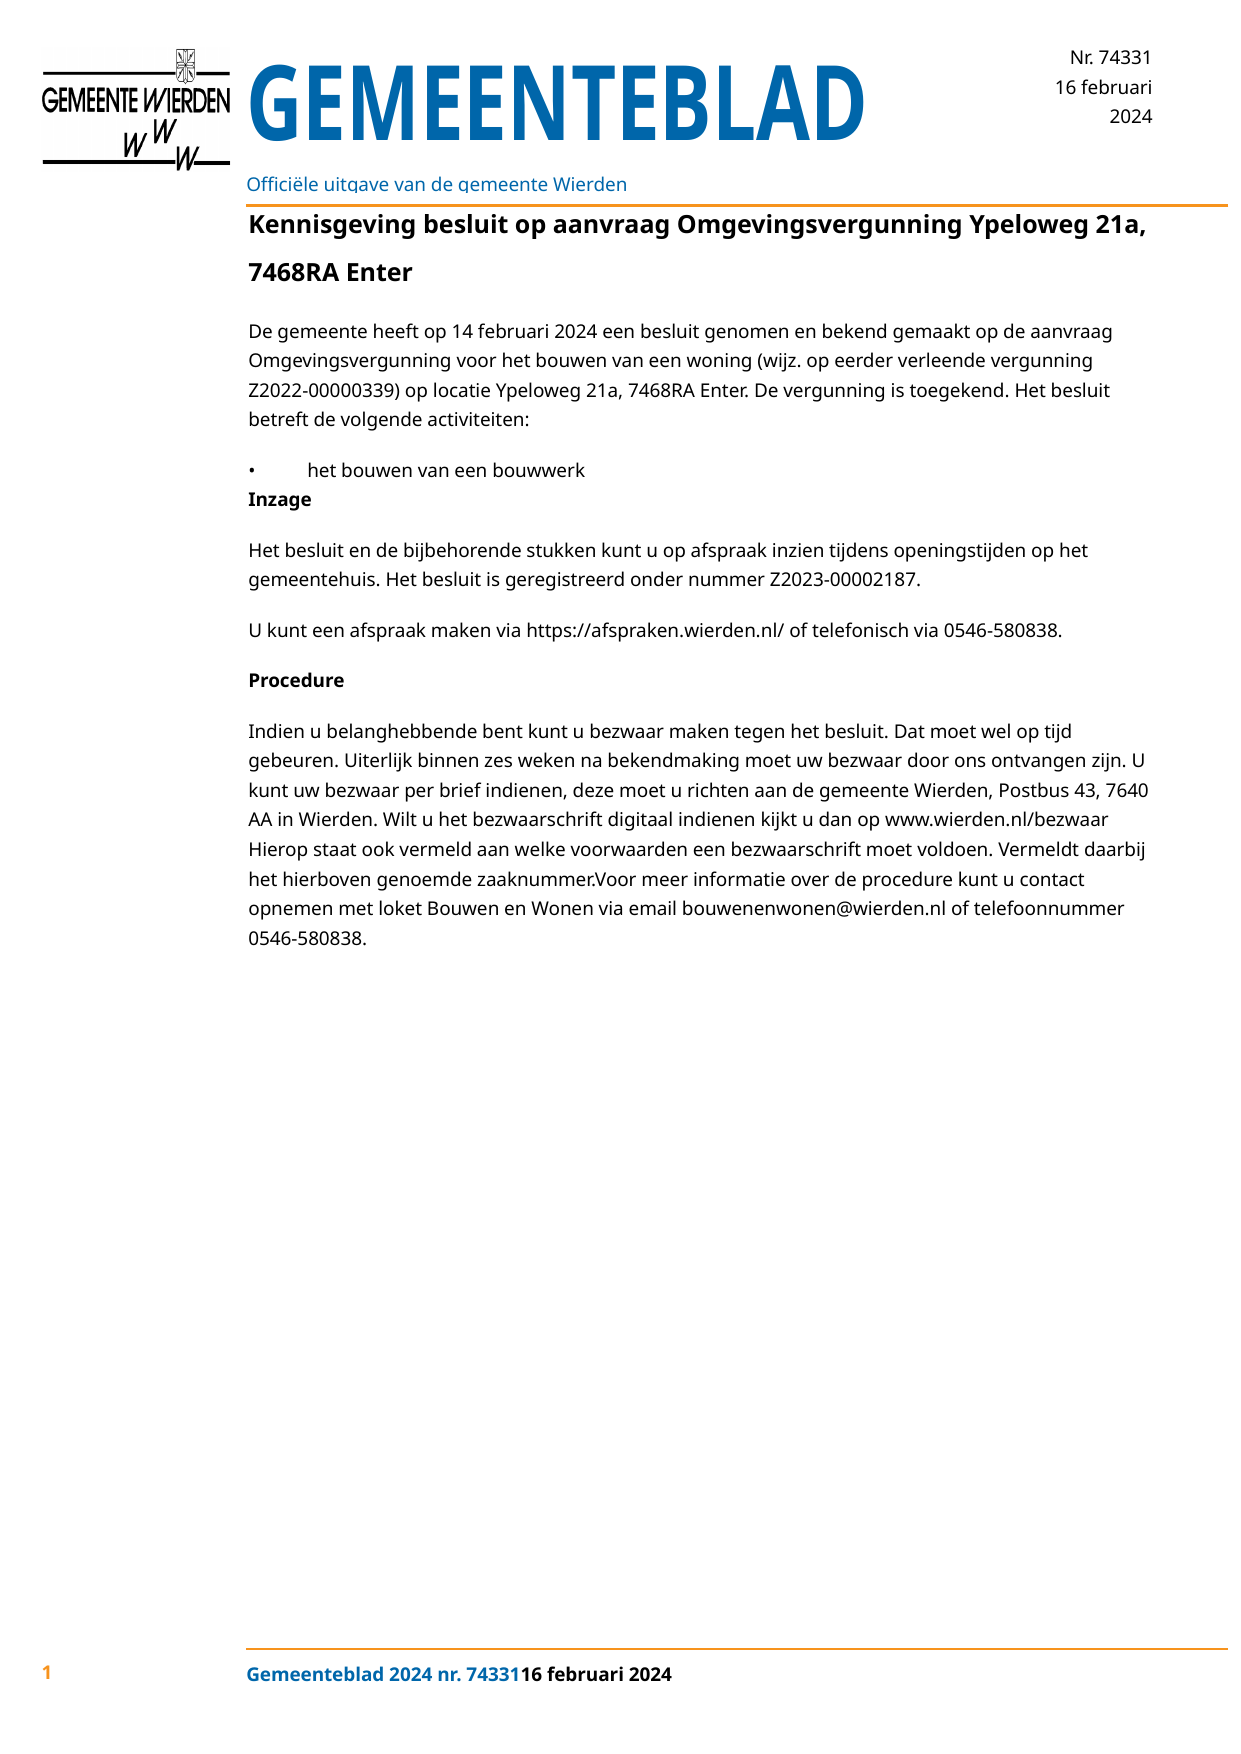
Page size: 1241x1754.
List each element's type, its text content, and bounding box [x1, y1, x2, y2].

text Kennisgeving besluit op aanvraag Omgevingsvergunning Ypeloweg 21a, 7468RA Enter [248, 207, 1152, 288]
text U kunt een afspraak maken via https://afspraken.wierden.nl/ of telefonisch via 0546-580838. [248, 617, 1152, 643]
text Het besluit en de bijbehorende stukken kunt u op afspraak inzien tijdens openingstijden op het gemeentehuis. Het besluit is geregistreerd onder nummer Z2023-00002187. [248, 537, 1152, 592]
text Inzage [248, 487, 1152, 512]
picture [41, 47, 231, 172]
text De gemeente heeft op 14 februari 2024 een besluit genomen en bekend gemaakt op de aanvraag Omgevingsvergunning voor het bouwen van een woning (wijz. op eerder verleende vergunning Z2022-00000339) op locatie Ypeloweg 21a, 7468RA Enter. De vergunning is toegekend. Het besluit betreft de volgende activiteiten: [248, 318, 1152, 432]
text Indien u belanghebbende bent kunt u bezwaar maken tegen het besluit. Dat moet wel op tijd gebeuren. Uiterlijk binnen zes weken na bekendmaking moet uw bezwaar door ons ontvangen zijn. U kunt uw bezwaar per brief indienen, deze moet u richten aan de gemeente Wierden, Postbus 43, 7640 AA in Wierden. Wilt u het bezwaarschrift digitaal indienen kijkt u dan op www.wierden.nl/bezwaar Hierop staat ook vermeld aan welke voorwaarden een bezwaarschrift moet voldoen. Vermeldt daarbij het hierboven genoemde zaaknummer.Voor meer informatie over de procedure kunt u contact opnemen met loket Bouwen en Wonen via email bouwenenwonen@wierden.nl of telefoonnummer 0546-580838. [248, 718, 1152, 951]
text Procedure [248, 667, 1152, 693]
list het bouwen van een bouwwerk [248, 457, 1152, 483]
